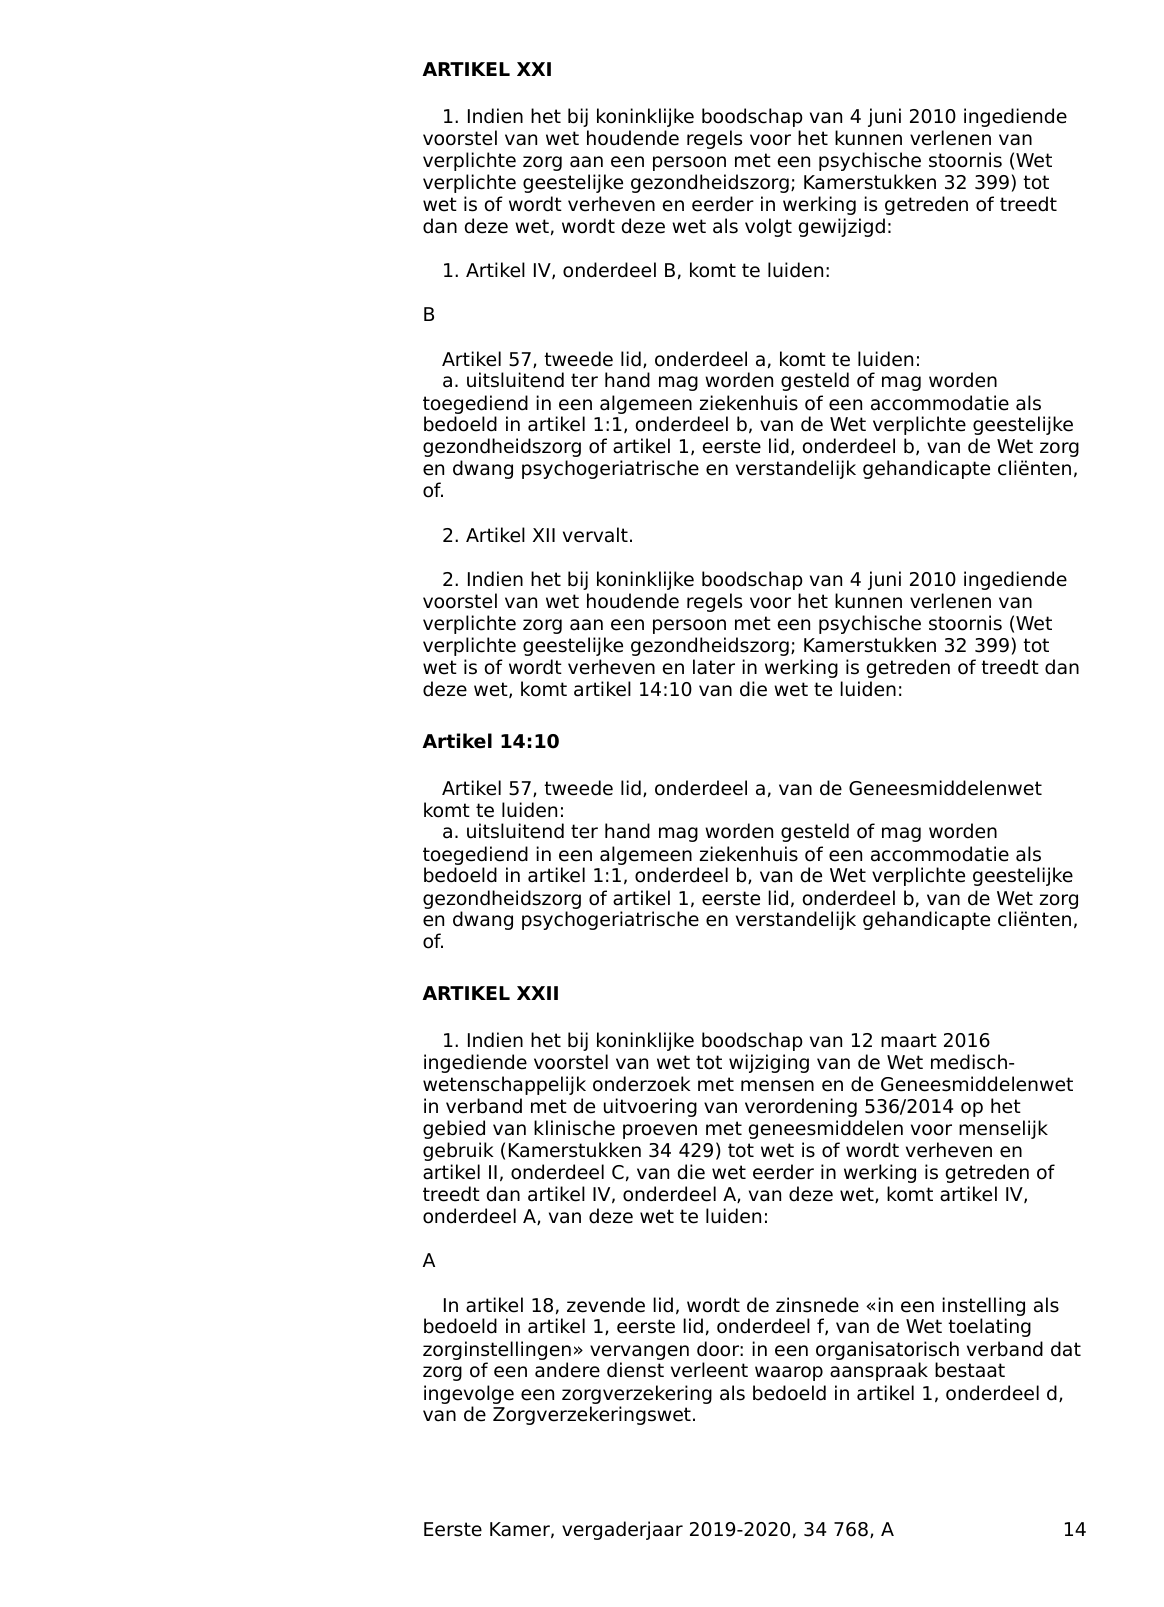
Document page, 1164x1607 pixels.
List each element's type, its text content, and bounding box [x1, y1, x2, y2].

text a. uitsluitend ter hand mag worden gesteld of mag worden toegediend in een algemeen ziekenhuis of een accommodatie als bedoeld in artikel 1:1, onderdeel b, van de Wet verplichte geestelijke gezondheidszorg of artikel 1, eerste lid, onderdeel b, van de Wet zorg en dwang psychogeriatrische en verstandelijk gehandicapte cliënten, of. [422, 370, 1087, 502]
text 1. Indien het bij koninklijke boodschap van 12 maart 2016 ingediende voorstel van wet tot wijziging van de Wet medisch-wetenschappelijk onderzoek met mensen en de Geneesmiddelenwet in verband met de uitvoering van verordening 536/2014 op het gebied van klinische proeven met geneesmiddelen voor menselijk gebruik (Kamerstukken 34 429) tot wet is of wordt verheven en artikel II, onderdeel C, van die wet eerder in werking is getreden of treedt dan artikel IV, onderdeel A, van deze wet, komt artikel IV, onderdeel A, van deze wet te luiden: [422, 1030, 1087, 1228]
text A [422, 1250, 1087, 1272]
text 2. Indien het bij koninklijke boodschap van 4 juni 2010 ingediende voorstel van wet houdende regels voor het kunnen verlenen van verplichte zorg aan een persoon met een psychische stoornis (Wet verplichte geestelijke gezondheidszorg; Kamerstukken 32 399) tot wet is of wordt verheven en later in werking is getreden of treedt dan deze wet, komt artikel 14:10 van die wet te luiden: [422, 569, 1087, 701]
text 1. Indien het bij koninklijke boodschap van 4 juni 2010 ingediende voorstel van wet houdende regels voor het kunnen verlenen van verplichte zorg aan een persoon met een psychische stoornis (Wet verplichte geestelijke gezondheidszorg; Kamerstukken 32 399) tot wet is of wordt verheven en eerder in werking is getreden of treedt dan deze wet, wordt deze wet als volgt gewijzigd: [422, 106, 1087, 238]
text B [422, 304, 1087, 326]
text In artikel 18, zevende lid, wordt de zinsnede «in een instelling als bedoeld in artikel 1, eerste lid, onderdeel f, van de Wet toelating zorginstellingen» vervangen door: in een organisatorisch verband dat zorg of een andere dienst verleent waarop aanspraak bestaat ingevolge een zorgverzekering als bedoeld in artikel 1, onderdeel d, van de Zorgverzekeringswet. [422, 1294, 1087, 1426]
subtitle ARTIKEL XXII [422, 983, 1087, 1005]
text 1. Artikel IV, onderdeel B, komt te luiden: [422, 260, 1087, 282]
text Artikel 57, tweede lid, onderdeel a, komt te luiden: [422, 348, 1087, 370]
subtitle ARTIKEL XXI [422, 59, 1087, 81]
text Artikel 57, tweede lid, onderdeel a, van de Geneesmiddelenwet komt te luiden: [422, 777, 1087, 821]
subtitle Artikel 14:10 [422, 731, 1087, 752]
text 2. Artikel XII vervalt. [422, 524, 1087, 546]
text a. uitsluitend ter hand mag worden gesteld of mag worden toegediend in een algemeen ziekenhuis of een accommodatie als bedoeld in artikel 1:1, onderdeel b, van de Wet verplichte geestelijke gezondheidszorg of artikel 1, eerste lid, onderdeel b, van de Wet zorg en dwang psychogeriatrische en verstandelijk gehandicapte cliënten, of. [422, 821, 1087, 953]
